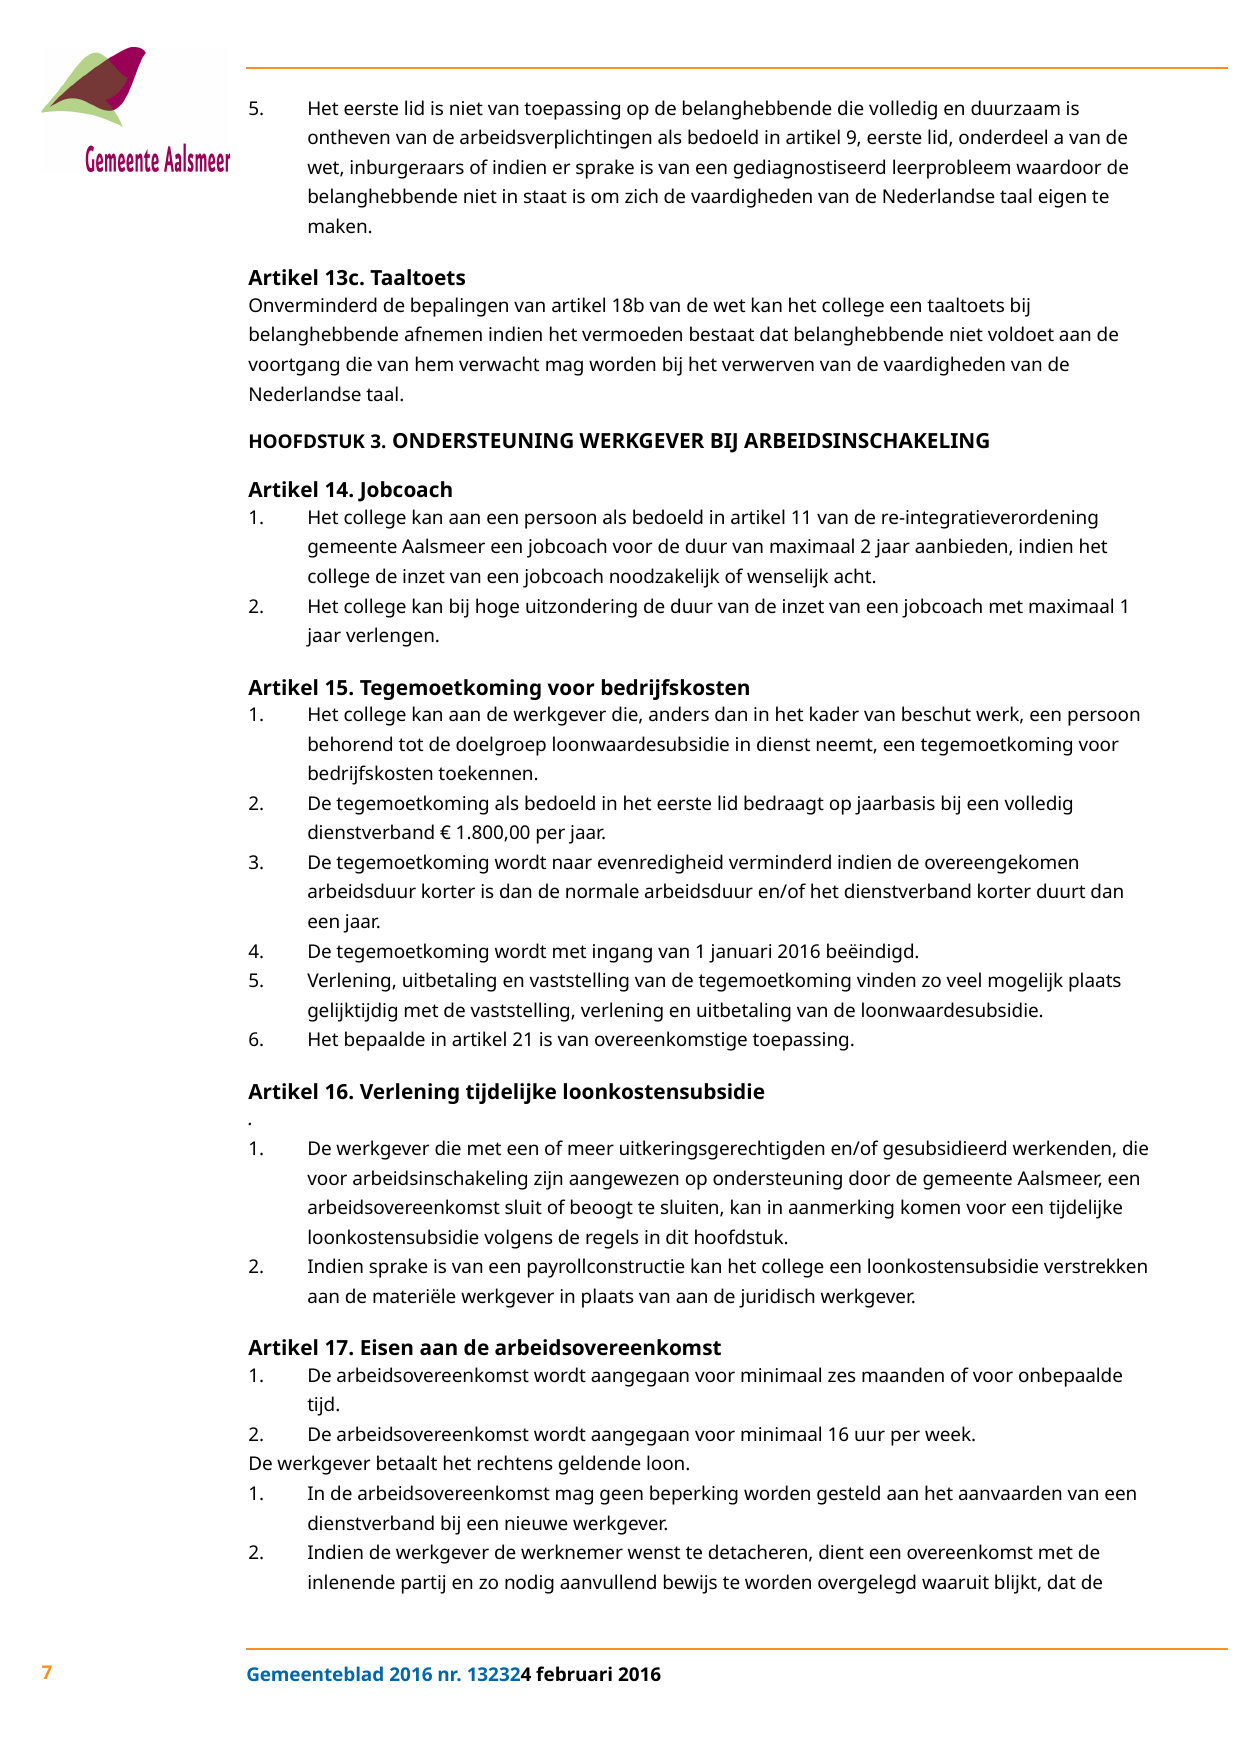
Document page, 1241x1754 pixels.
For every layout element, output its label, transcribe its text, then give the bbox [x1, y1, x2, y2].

text Artikel 14. Jobcoach [248, 476, 1152, 504]
list De tegemoetkoming wordt met ingang van 1 januari 2016 beëindigd. [248, 938, 1152, 964]
list Het eerste lid is niet van toepassing op de belanghebbende die volledig en duurzaam is ontheven van de arbeidsverplichtingen als bedoeld in artikel 9, eerste lid, onderdeel a van de wet, inburgeraars of indien er sprake is van een gediagnostiseerd leerprobleem waardoor de belanghebbende niet in staat is om zich de vaardigheden van de Nederlandse taal eigen te maken. [248, 95, 1152, 239]
list In de arbeidsovereenkomst mag geen beperking worden gesteld aan het aanvaarden van een dienstverband bij een nieuwe werkgever. [248, 1480, 1152, 1536]
list Het college kan aan een persoon als bedoeld in artikel 11 van de re-integratieverordening gemeente Aalsmeer een jobcoach voor de duur van maximaal 2 jaar aanbieden, indien het college de inzet van een jobcoach noodzakelijk of wenselijk acht. [248, 504, 1152, 589]
list De tegemoetkoming als bedoeld in het eerste lid bedraagt op jaarbasis bij een volledig dienstverband € 1.800,00 per jaar. [248, 790, 1152, 845]
list De arbeidsovereenkomst wordt aangegaan voor minimaal 16 uur per week. [248, 1421, 1152, 1447]
text Onverminderd de bepalingen van artikel 18b van de wet kan het college een taaltoets bij belanghebbende afnemen indien het vermoeden bestaat dat belanghebbende niet voldoet aan de voortgang die van hem verwacht mag worden bij het verwerven van de vaardigheden van de Nederlandse taal. [248, 292, 1152, 406]
text Artikel 13c. Taaltoets [248, 263, 1152, 292]
text . [248, 1106, 1152, 1131]
list Verlening, uitbetaling en vaststelling van de tegemoetkoming vinden zo veel mogelijk plaats gelijktijdig met de vaststelling, verlening en uitbetaling van de loonwaardesubsidie. [248, 967, 1152, 1023]
list Het bepaalde in artikel 21 is van overeenkomstige toepassing. [248, 1027, 1152, 1052]
list Indien sprake is van een payrollconstructie kan het college een loonkostensubsidie verstrekken aan de materiële werkgever in plaats van aan de juridisch werkgever. [248, 1253, 1152, 1309]
list Het college kan aan de werkgever die, anders dan in het kader van beschut werk, een persoon behorend tot de doelgroep loonwaardesubsidie in dienst neemt, een tegemoetkoming voor bedrijfskosten toekennen. [248, 701, 1152, 786]
list De tegemoetkoming wordt naar evenredigheid verminderd indien de overeengekomen arbeidsduur korter is dan de normale arbeidsduur en/of het dienstverband korter duurt dan een jaar. [248, 849, 1152, 934]
text Artikel 15. Tegemoetkoming voor bedrijfskosten [248, 673, 1152, 701]
list De arbeidsovereenkomst wordt aangegaan voor minimaal zes maanden of voor onbepaalde tijd. [248, 1362, 1152, 1417]
text HOOFDSTUK 3. ONDERSTEUNING WERKGEVER BIJ ARBEIDSINSCHAKELING [248, 426, 1152, 455]
text Artikel 17. Eisen aan de arbeidsovereenkomst [248, 1333, 1152, 1362]
list Het college kan bij hoge uitzondering de duur van de inzet van een jobcoach met maximaal 1 jaar verlengen. [248, 593, 1152, 648]
text Artikel 16. Verlening tijdelijke loonkostensubsidie [248, 1077, 1152, 1106]
picture [41, 47, 231, 172]
text De werkgever betaalt het rechtens geldende loon. [248, 1451, 1152, 1476]
list Indien de werkgever de werknemer wenst te detacheren, dient een overeenkomst met de inlenende partij en zo nodig aanvullend bewijs te worden overgelegd waaruit blijkt, dat de [248, 1539, 1152, 1595]
list De werkgever die met een of meer uitkeringsgerechtigden en/of gesubsidieerd werkenden, die voor arbeidsinschakeling zijn aangewezen op ondersteuning door de gemeente Aalsmeer, een arbeidsovereenkomst sluit of beoogt te sluiten, kan in aanmerking komen voor een tijdelijke loonkostensubsidie volgens de regels in dit hoofdstuk. [248, 1135, 1152, 1249]
